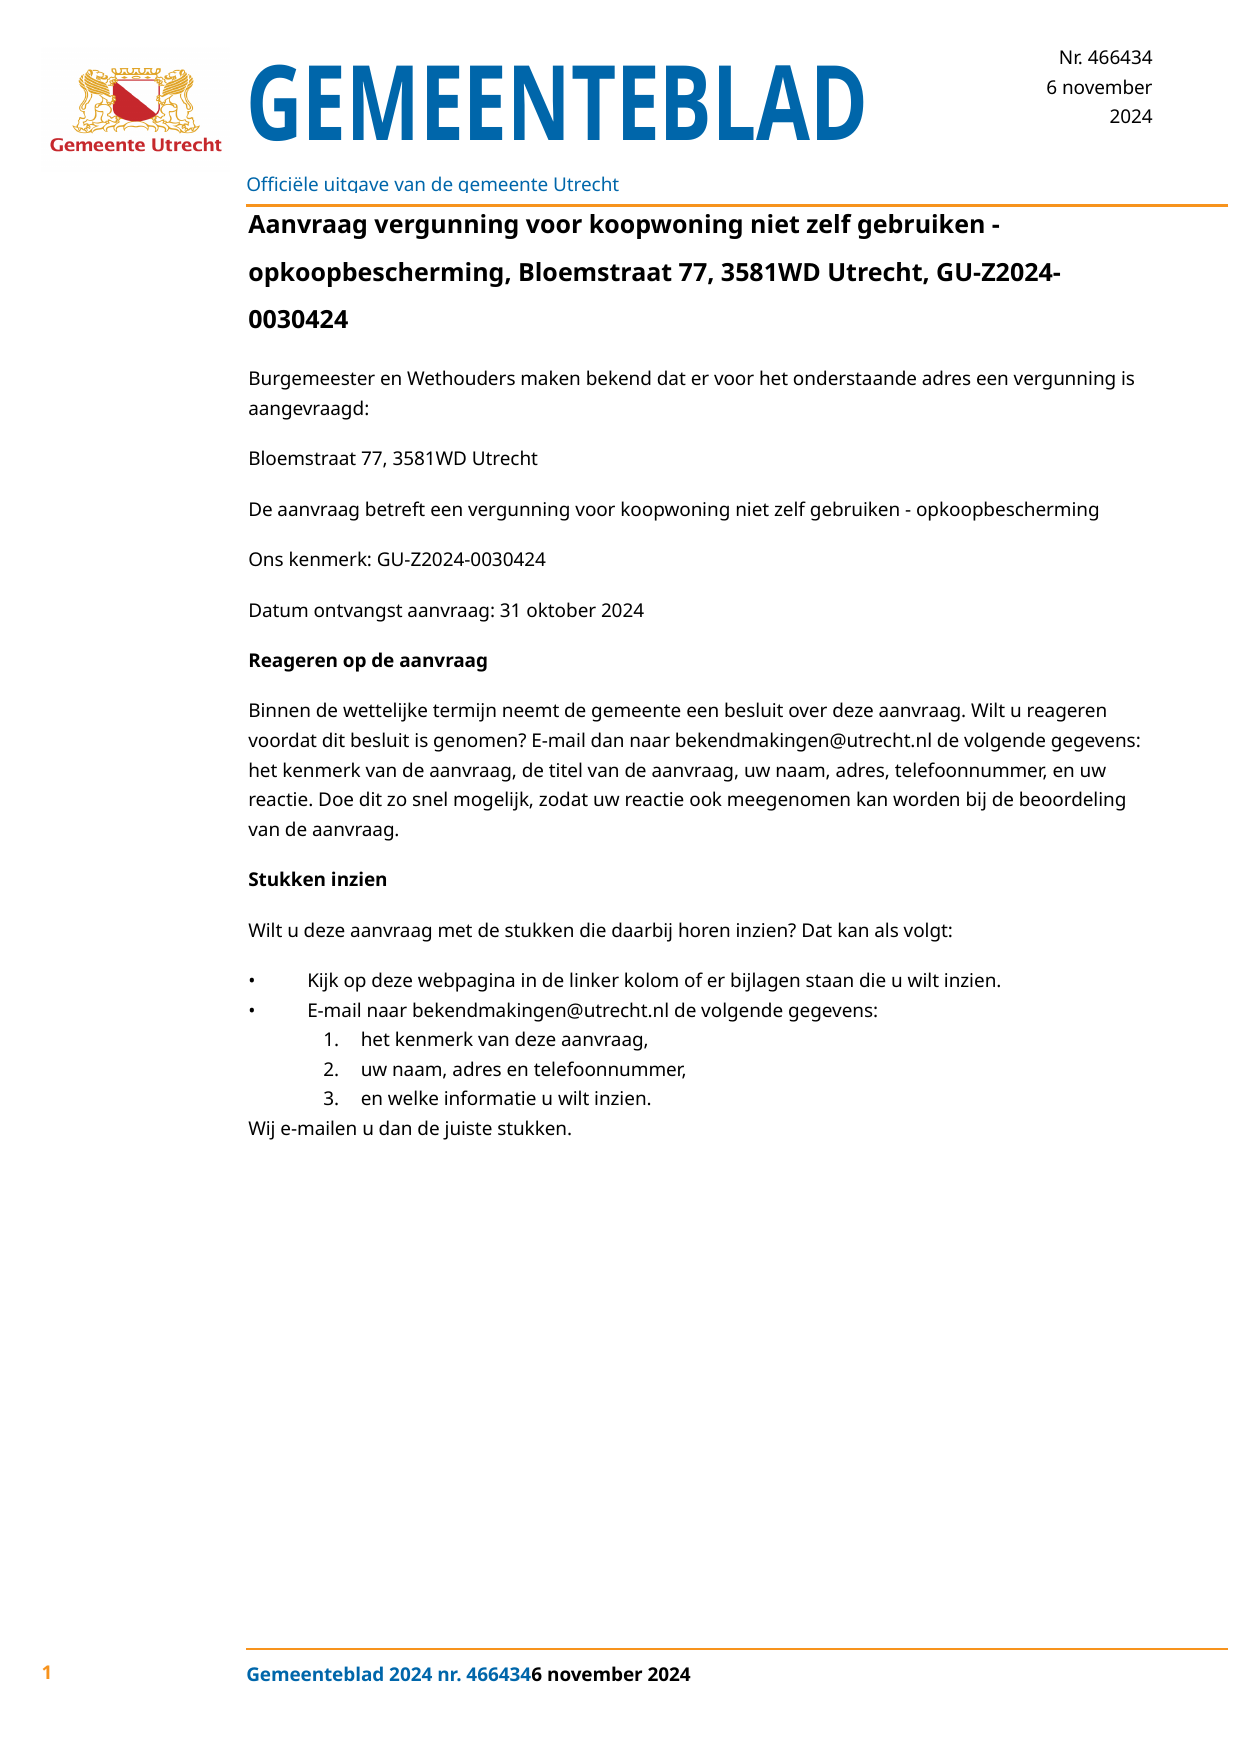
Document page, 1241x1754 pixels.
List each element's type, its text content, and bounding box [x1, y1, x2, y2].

text Reageren op de aanvraag [248, 647, 1152, 673]
text Wilt u deze aanvraag met de stukken die daarbij horen inzien? Dat kan als volgt: [248, 917, 1152, 942]
text Datum ontvangst aanvraag: 31 oktober 2024 [248, 597, 1152, 622]
list en welke informatie u wilt inzien. [323, 1086, 1152, 1111]
text Stukken inzien [248, 866, 1152, 892]
list Kijk op deze webpagina in de linker kolom of er bijlagen staan die u wilt inzien. [248, 967, 1152, 993]
picture [41, 47, 231, 172]
text Aanvraag vergunning voor koopwoning niet zelf gebruiken - opkoopbescherming, Bloemstraat 77, 3581WD Utrecht, GU-Z2024-0030424 [248, 207, 1152, 336]
list E-mail naar bekendmakingen@utrecht.nl de volgende gegevens: [248, 997, 1152, 1022]
list het kenmerk van deze aanvraag, [323, 1026, 1152, 1052]
text Wij e-mailen u dan de juiste stukken. [248, 1115, 1152, 1141]
text De aanvraag betreft een vergunning voor koopwoning niet zelf gebruiken - opkoopbescherming [248, 496, 1152, 522]
list uw naam, adres en telefoonnummer, [323, 1056, 1152, 1082]
text Burgemeester en Wethouders maken bekend dat er voor het onderstaande adres een vergunning is aangevraagd: [248, 366, 1152, 421]
text Binnen de wettelijke termijn neemt de gemeente een besluit over deze aanvraag. Wilt u reageren voordat dit besluit is genomen? E-mail dan naar bekendmakingen@utrecht.nl de volgende gegevens: het kenmerk van de aanvraag, de titel van de aanvraag, uw naam, adres, telefoonnummer, en uw reactie. Doe dit zo snel mogelijk, zodat uw reactie ook meegenomen kan worden bij de beoordeling van de aanvraag. [248, 698, 1152, 842]
text Bloemstraat 77, 3581WD Utrecht [248, 446, 1152, 471]
text Ons kenmerk: GU-Z2024-0030424 [248, 546, 1152, 572]
